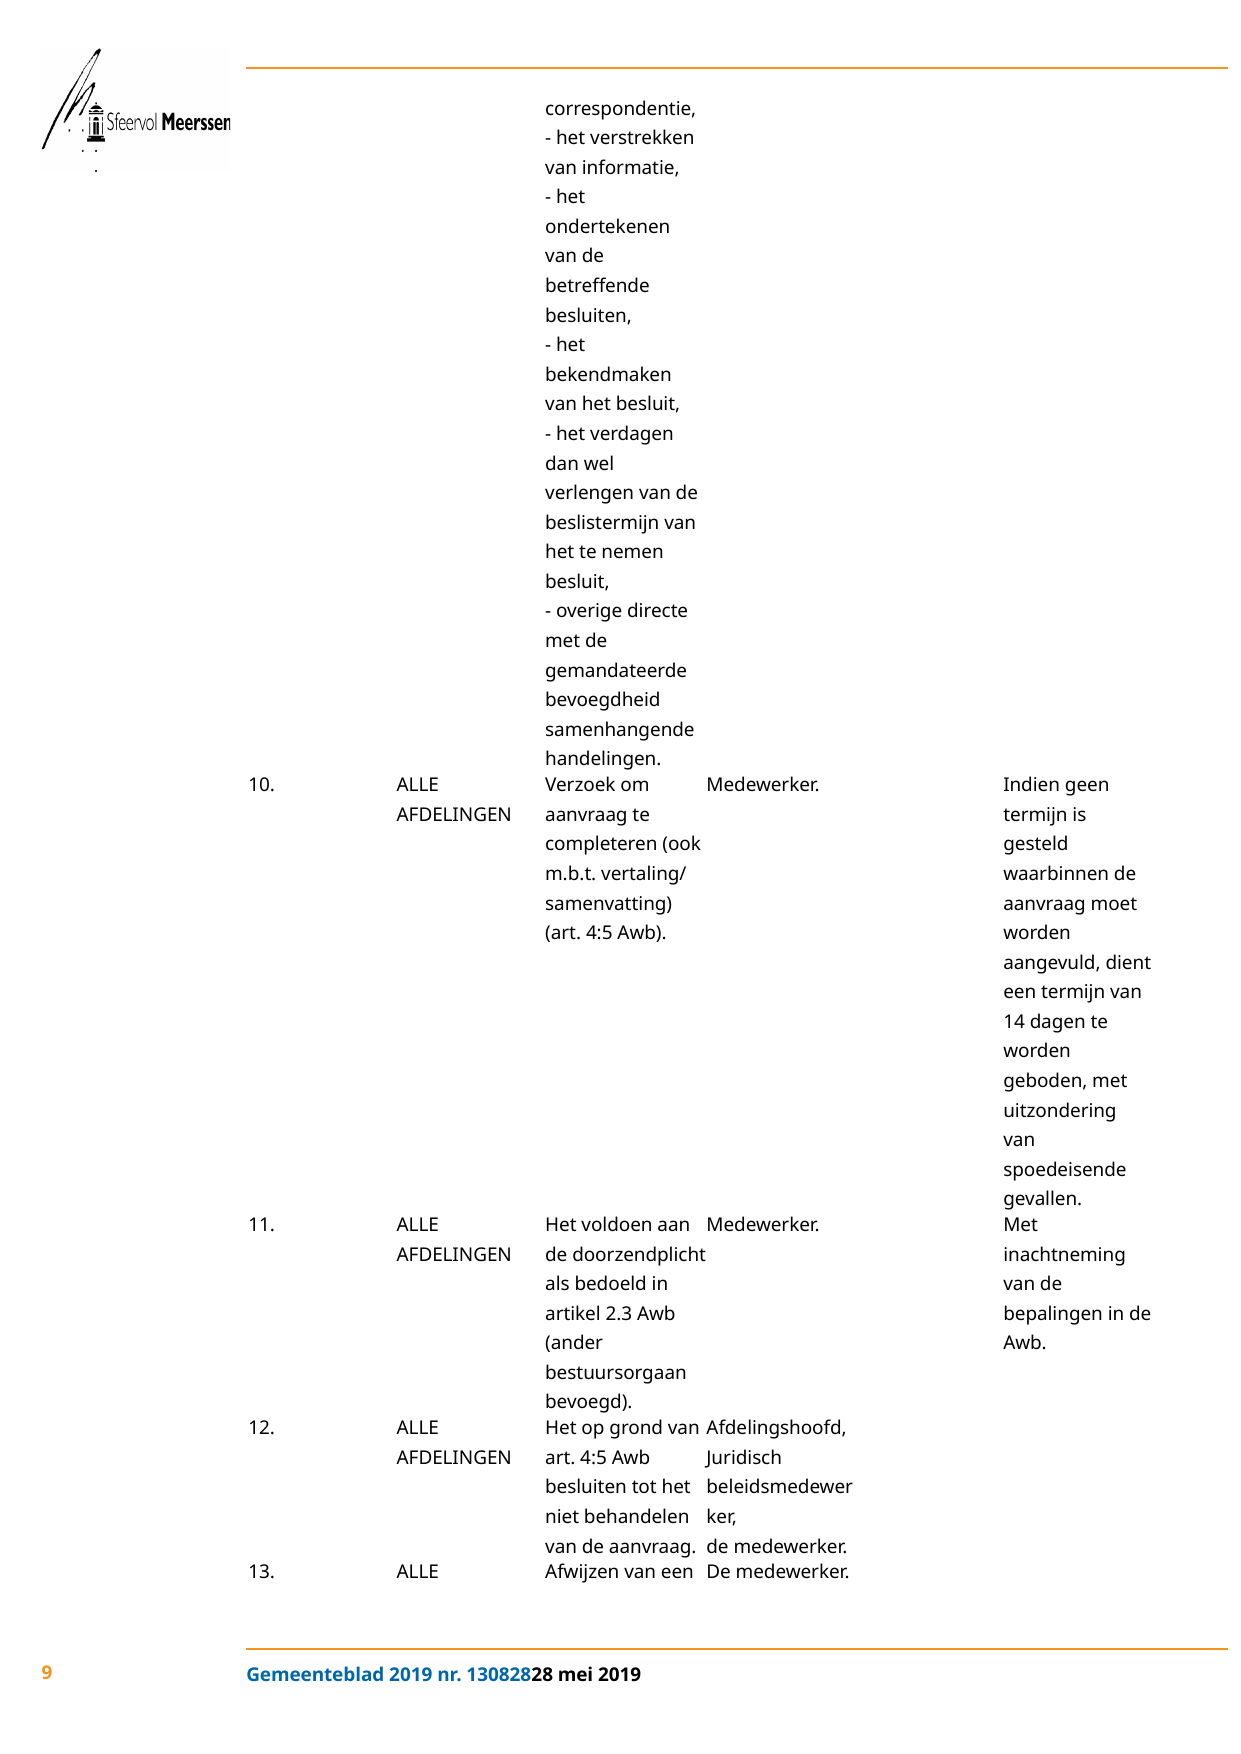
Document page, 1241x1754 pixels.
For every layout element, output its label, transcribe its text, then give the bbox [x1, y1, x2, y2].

table_cell De medewerker. [706, 1559, 855, 1584]
picture [41, 47, 231, 172]
table_cell [855, 1559, 1003, 1584]
table_cell [855, 95, 1003, 771]
table_cell Medewerker. [706, 1211, 855, 1414]
table_cell Afwijzen van een [545, 1559, 706, 1584]
table_cell Het voldoen aan de doorzendplicht als bedoeld in artikel 2.3 Awb (ander bestuursorgaan bevoegd). [545, 1211, 706, 1414]
table_cell [706, 95, 855, 771]
table_cell [855, 1415, 1003, 1558]
table_cell 12. [248, 1415, 396, 1558]
table_cell Indien geen termijn is gesteld waarbinnen de aanvraag moet worden aangevuld, dient een termijn van 14 dagen te worden geboden, met uitzondering van spoedeisende gevallen. [1003, 771, 1152, 1211]
table_cell [248, 95, 396, 771]
table_cell ALLE AFDELINGEN [396, 1415, 545, 1558]
table_cell Met inachtneming van de bepalingen in de Awb. [1003, 1211, 1152, 1414]
table_cell Het op grond van art. 4:5 Awb besluiten tot het niet behandelen van de aanvraag. [545, 1415, 706, 1558]
table_cell Verzoek om aanvraag te completeren (ook m.b.t. vertaling/ samenvatting) (art. 4:5 Awb). [545, 771, 706, 1211]
table_cell 10. [248, 771, 396, 1211]
table_cell [855, 1211, 1003, 1414]
table_cell [1003, 1415, 1152, 1558]
table_cell 13. [248, 1559, 396, 1584]
table_cell Afdelingshoofd, Juridisch beleidsmedewerker, de medewerker. [706, 1415, 855, 1558]
table_cell [396, 95, 545, 771]
table_cell correspondentie, - het verstrekken van informatie, - het ondertekenen van de betreffende besluiten, - het bekendmaken van het besluit, - het verdagen dan wel verlengen van de beslistermijn van het te nemen besluit, - overige directe met de gemandateerde bevoegdheid samenhangende handelingen. [545, 95, 706, 771]
table_cell [1003, 1559, 1152, 1584]
table_cell [855, 771, 1003, 1211]
table_cell ALLE [396, 1559, 545, 1584]
table_cell Medewerker. [706, 771, 855, 1211]
table_cell [1003, 95, 1152, 771]
table_cell ALLE AFDELINGEN [396, 771, 545, 1211]
table_cell ALLE AFDELINGEN [396, 1211, 545, 1414]
table_cell 11. [248, 1211, 396, 1414]
